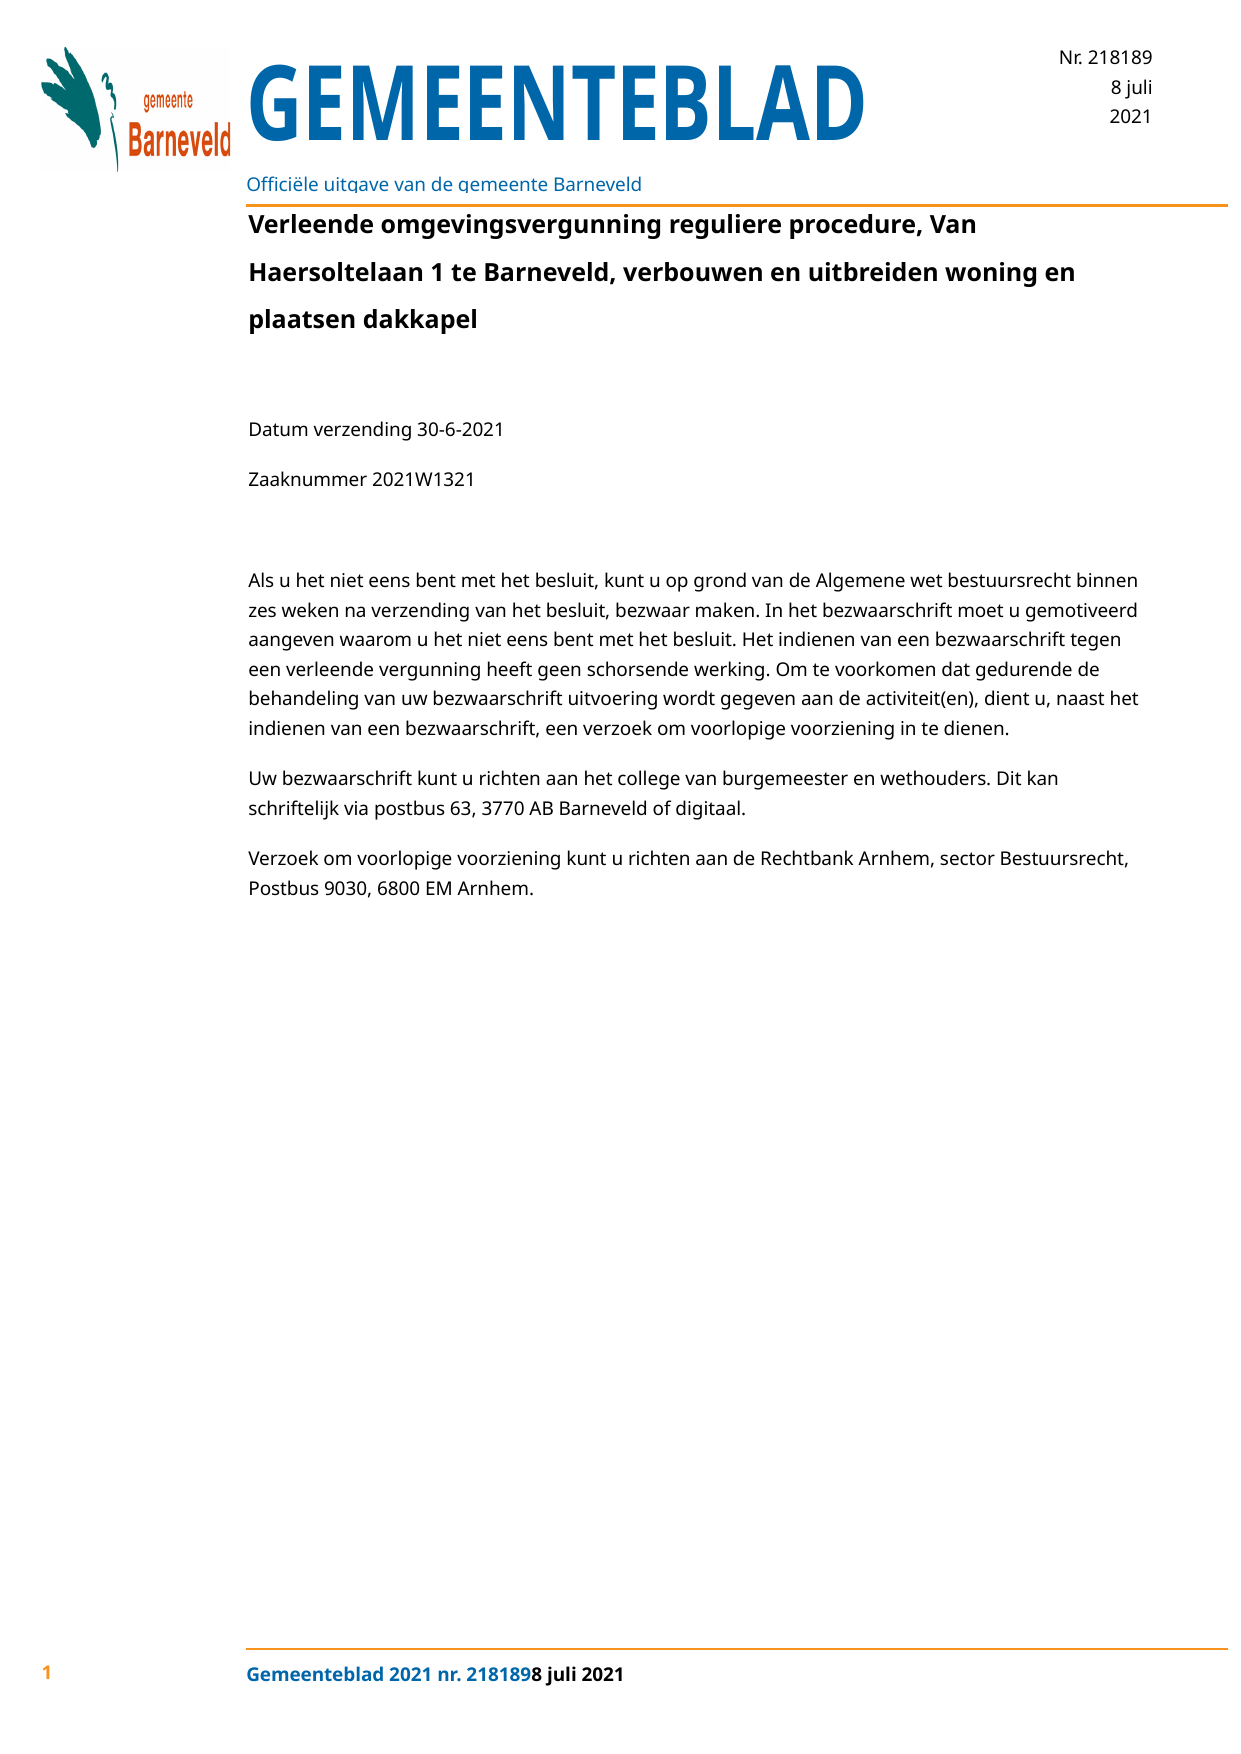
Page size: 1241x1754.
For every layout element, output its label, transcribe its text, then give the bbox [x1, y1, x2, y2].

text Verzoek om voorlopige voorziening kunt u richten aan de Rechtbank Arnhem, sector Bestuursrecht, Postbus 9030, 6800 EM Arnhem. [248, 846, 1152, 901]
text Datum verzending 30-6-2021 [248, 416, 1152, 442]
text Zaaknummer 2021W1321 [248, 466, 1152, 492]
text Uw bezwaarschrift kunt u richten aan het college van burgemeester en wethouders. Dit kan schriftelijk via postbus 63, 3770 AB Barneveld of digitaal. [248, 766, 1152, 821]
text Verleende omgevingsvergunning reguliere procedure, Van Haersoltelaan 1 te Barneveld, verbouwen en uitbreiden woning en plaatsen dakkapel [248, 207, 1152, 336]
picture [41, 47, 231, 172]
text Als u het niet eens bent met het besluit, kunt u op grond van de Algemene wet bestuursrecht binnen zes weken na verzending van het besluit, bezwaar maken. In het bezwaarschrift moet u gemotiveerd aangeven waarom u het niet eens bent met het besluit. Het indienen van een bezwaarschrift tegen een verleende vergunning heeft geen schorsende werking. Om te voorkomen dat gedurende de behandeling van uw bezwaarschrift uitvoering wordt gegeven aan de activiteit(en), dient u, naast het indienen van een bezwaarschrift, een verzoek om voorlopige voorziening in te dienen. [248, 567, 1152, 741]
